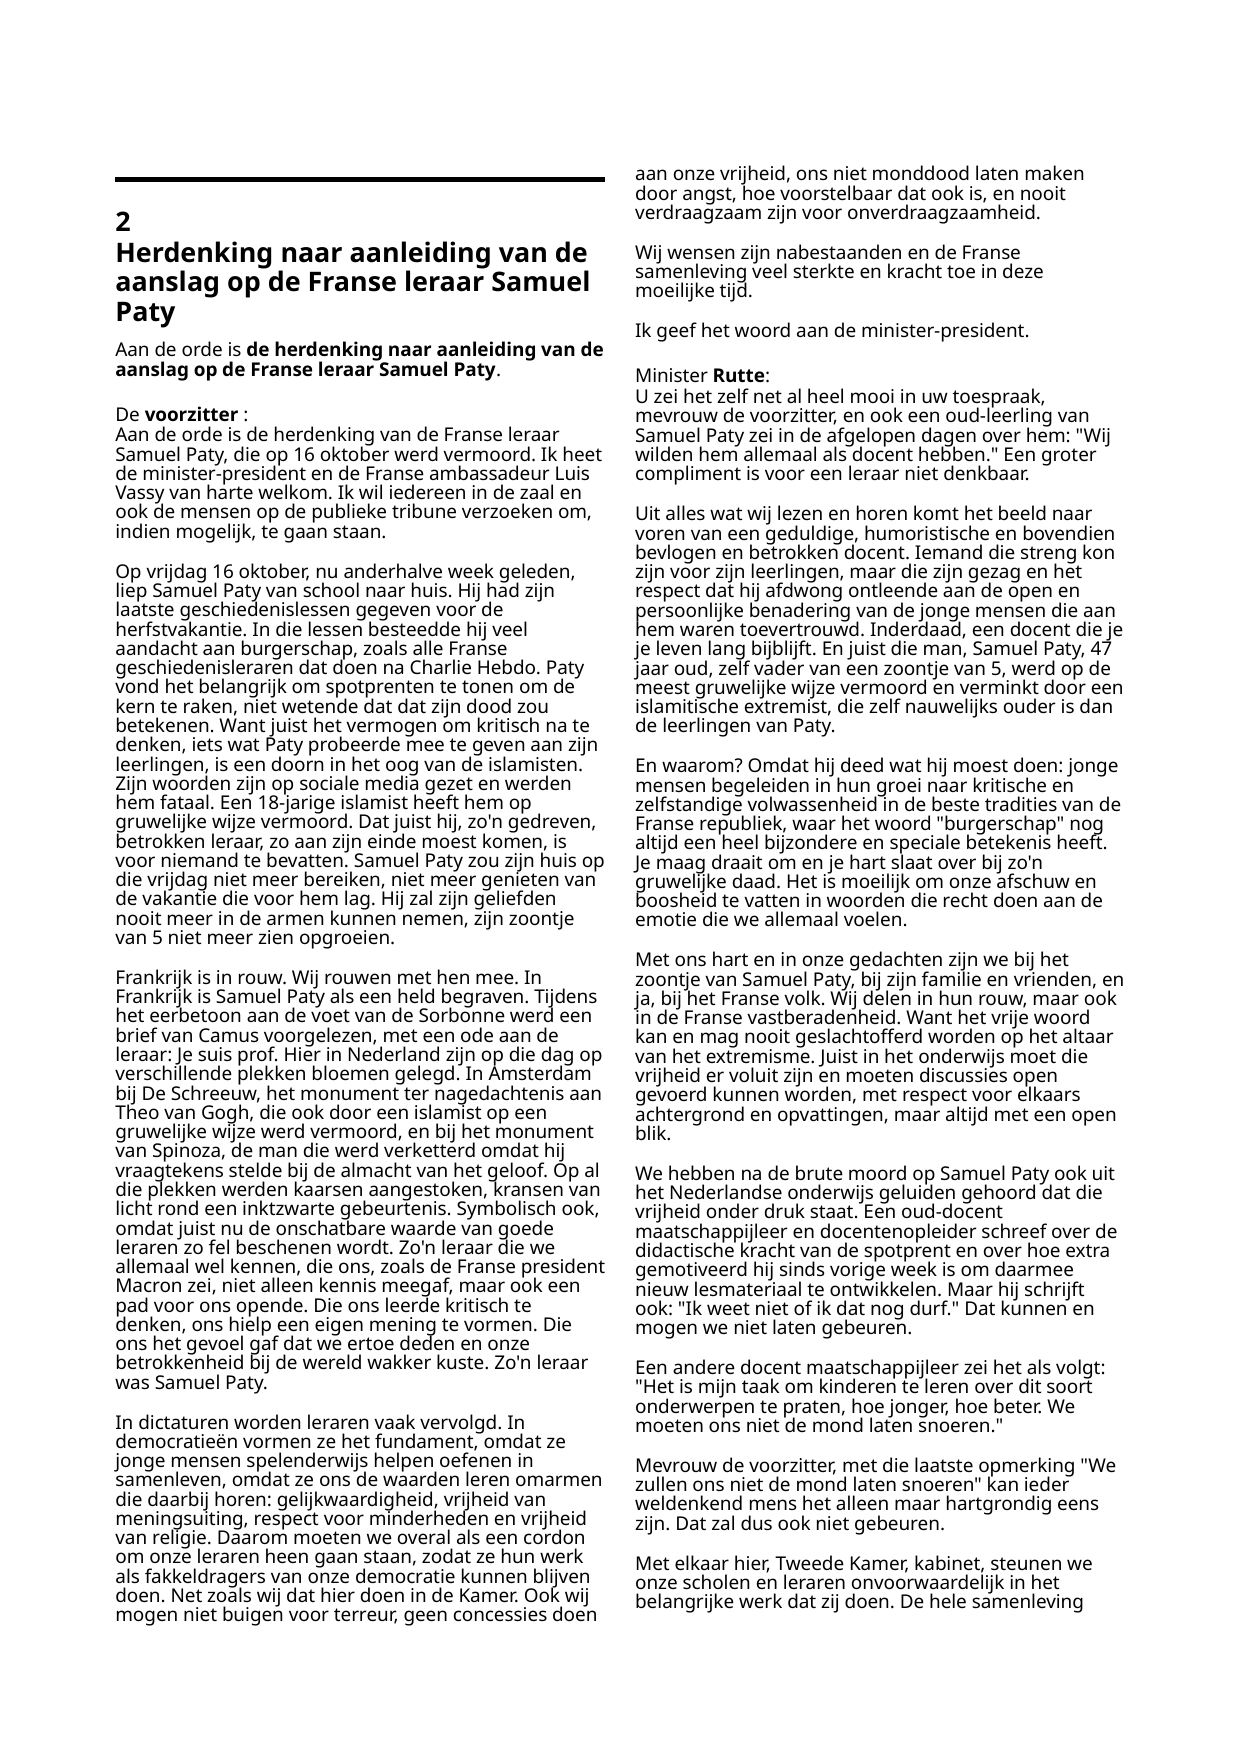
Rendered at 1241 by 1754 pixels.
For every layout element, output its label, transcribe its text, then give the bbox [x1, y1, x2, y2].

text Frankrijk is in rouw. Wij rouwen met hen mee. In Frankrijk is Samuel Paty als een held begraven. Tijdens het eerbetoon aan de voet van de Sorbonne werd een brief van Camus voorgelezen, met een ode aan de leraar: Je suis prof. Hier in Nederland zijn op die dag op verschillende plekken bloemen gelegd. In Amsterdam bij De Schreeuw, het monument ter nagedachtenis aan Theo van Gogh, die ook door een islamist op een gruwelijke wijze werd vermoord, en bij het monument van Spinoza, de man die werd verketterd omdat hij vraagtekens stelde bij de almacht van het geloof. Op al die plekken werden kaarsen aangestoken, kransen van licht rond een inktzwarte gebeurtenis. Symbolisch ook, omdat juist nu de onschatbare waarde van goede leraren zo fel beschenen wordt. Zo'n leraar die we allemaal wel kennen, die ons, zoals de Franse president Macron zei, niet alleen kennis meegaf, maar ook een pad voor ons opende. Die ons leerde kritisch te denken, ons hielp een eigen mening te vormen. Die ons het gevoel gaf dat we ertoe deden en onze betrokkenheid bij de wereld wakker kuste. Zo'n leraar was Samuel Paty. [115, 969, 605, 1393]
text Wij wensen zijn nabestaanden en de Franse samenleving veel sterkte en kracht toe in deze moeilijke tijd. [635, 244, 1125, 302]
text U zei het zelf net al heel mooi in uw toespraak, mevrouw de voorzitter, en ook een oud-leerling van Samuel Paty zei in de afgelopen dagen over hem: "Wij wilden hem allemaal als docent hebben." Een groter compliment is voor een leraar niet denkbaar. [635, 388, 1125, 484]
text Aan de orde is de herdenking naar aanleiding van de aanslag op de Franse leraar Samuel Paty. [115, 341, 605, 380]
text 2 [115, 203, 605, 239]
text aan onze vrijheid, ons niet monddood laten maken door angst, hoe voorstelbaar dat ook is, en nooit verdraagzaam zijn voor onverdraagzaamheid. [635, 165, 1125, 223]
text We hebben na de brute moord op Samuel Paty ook uit het Nederlandse onderwijs geluiden gehoord dat die vrijheid onder druk staat. Een oud-docent maatschappijleer en docentenopleider schreef over de didactische kracht van de spotprent en over hoe extra gemotiveerd hij sinds vorige week is om daarmee nieuw lesmateriaal te ontwikkelen. Maar hij schrijft ook: "Ik weet niet of ik dat nog durf." Dat kunnen en mogen we niet laten gebeuren. [635, 1165, 1125, 1338]
text In dictaturen worden leraren vaak vervolgd. In democratieën vormen ze het fundament, omdat ze jonge mensen spelenderwijs helpen oefenen in samenleven, omdat ze ons de waarden leren omarmen die daarbij horen: gelijkwaardigheid, vrijheid van meningsuiting, respect voor minderheden en vrijheid van religie. Daarom moeten we overal als een cordon om onze leraren heen gaan staan, zodat ze hun werk als fakkeldragers van onze democratie kunnen blijven doen. Net zoals wij dat hier doen in de Kamer. Ook wij mogen niet buigen voor terreur, geen concessies doen [115, 1414, 605, 1626]
text Een andere docent maatschappijleer zei het als volgt: "Het is mijn taak om kinderen te leren over dit soort onderwerpen te praten, hoe jonger, hoe beter. We moeten ons niet de mond laten snoeren." [635, 1359, 1125, 1436]
text En waarom? Omdat hij deed wat hij moest doen: jonge mensen begeleiden in hun groei naar kritische en zelfstandige volwassenheid in de beste tradities van de Franse republiek, waar het woord "burgerschap" nog altijd een heel bijzondere en speciale betekenis heeft. Je maag draait om en je hart slaat over bij zo'n gruwelijke daad. Het is moeilijk om onze afschuw en boosheid te vatten in woorden die recht doen aan de emotie die we allemaal voelen. [635, 757, 1125, 931]
text De voorzitter : [115, 401, 605, 426]
text Minister Rutte: [635, 362, 1125, 388]
text Aan de orde is de herdenking van de Franse leraar Samuel Paty, die op 16 oktober werd vermoord. Ik heet de minister-president en de Franse ambassadeur Luis Vassy van harte welkom. Ik wil iedereen in de zaal en ook de mensen op de publieke tribune verzoeken om, indien mogelijk, te gaan staan. [115, 426, 605, 542]
text Ik geef het woord aan de minister-president. [635, 322, 1125, 342]
text Uit alles wat wij lezen en horen komt het beeld naar voren van een geduldige, humoristische en bovendien bevlogen en betrokken docent. Iemand die streng kon zijn voor zijn leerlingen, maar die zijn gezag en het respect dat hij afdwong ontleende aan de open en persoonlijke benadering van de jonge mensen die aan hem waren toevertrouwd. Inderdaad, een docent die je je leven lang bijblijft. En juist die man, Samuel Paty, 47 jaar oud, zelf vader van een zoontje van 5, werd op de meest gruwelijke wijze vermoord en verminkt door een islamitische extremist, die zelf nauwelijks ouder is dan de leerlingen van Paty. [635, 505, 1125, 737]
text Met elkaar hier, Tweede Kamer, kabinet, steunen we onze scholen en leraren onvoorwaardelijk in het belangrijke werk dat zij doen. De hele samenleving [635, 1555, 1125, 1612]
text Op vrijdag 16 oktober, nu anderhalve week geleden, liep Samuel Paty van school naar huis. Hij had zijn laatste geschiedenislessen gegeven voor de herfstvakantie. In die lessen besteedde hij veel aandacht aan burgerschap, zoals alle Franse geschiedenisleraren dat doen na Charlie Hebdo. Paty vond het belangrijk om spotprenten te tonen om de kern te raken, niet wetende dat dat zijn dood zou betekenen. Want juist het vermogen om kritisch na te denken, iets wat Paty probeerde mee te geven aan zijn leerlingen, is een doorn in het oog van de islamisten. Zijn woorden zijn op sociale media gezet en werden hem fataal. Een 18-jarige islamist heeft hem op gruwelijke wijze vermoord. Dat juist hij, zo'n gedreven, betrokken leraar, zo aan zijn einde moest komen, is voor niemand te bevatten. Samuel Paty zou zijn huis op die vrijdag niet meer bereiken, niet meer genieten van de vakantie die voor hem lag. Hij zal zijn geliefden nooit meer in de armen kunnen nemen, zijn zoontje van 5 niet meer zien opgroeien. [115, 563, 605, 948]
text Herdenking naar aanleiding van de aanslag op de Franse leraar Samuel Paty [115, 239, 605, 341]
text Met ons hart en in onze gedachten zijn we bij het zoontje van Samuel Paty, bij zijn familie en vrienden, en ja, bij het Franse volk. Wij delen in hun rouw, maar ook in de Franse vastberadenheid. Want het vrije woord kan en mag nooit geslachtofferd worden op het altaar van het extremisme. Juist in het onderwijs moet die vrijheid er voluit zijn en moeten discussies open gevoerd kunnen worden, met respect voor elkaars achtergrond en opvattingen, maar altijd met een open blik. [635, 951, 1125, 1144]
text Mevrouw de voorzitter, met die laatste opmerking "We zullen ons niet de mond laten snoeren" kan ieder weldenkend mens het alleen maar hartgrondig eens zijn. Dat zal dus ook niet gebeuren. [635, 1457, 1125, 1534]
